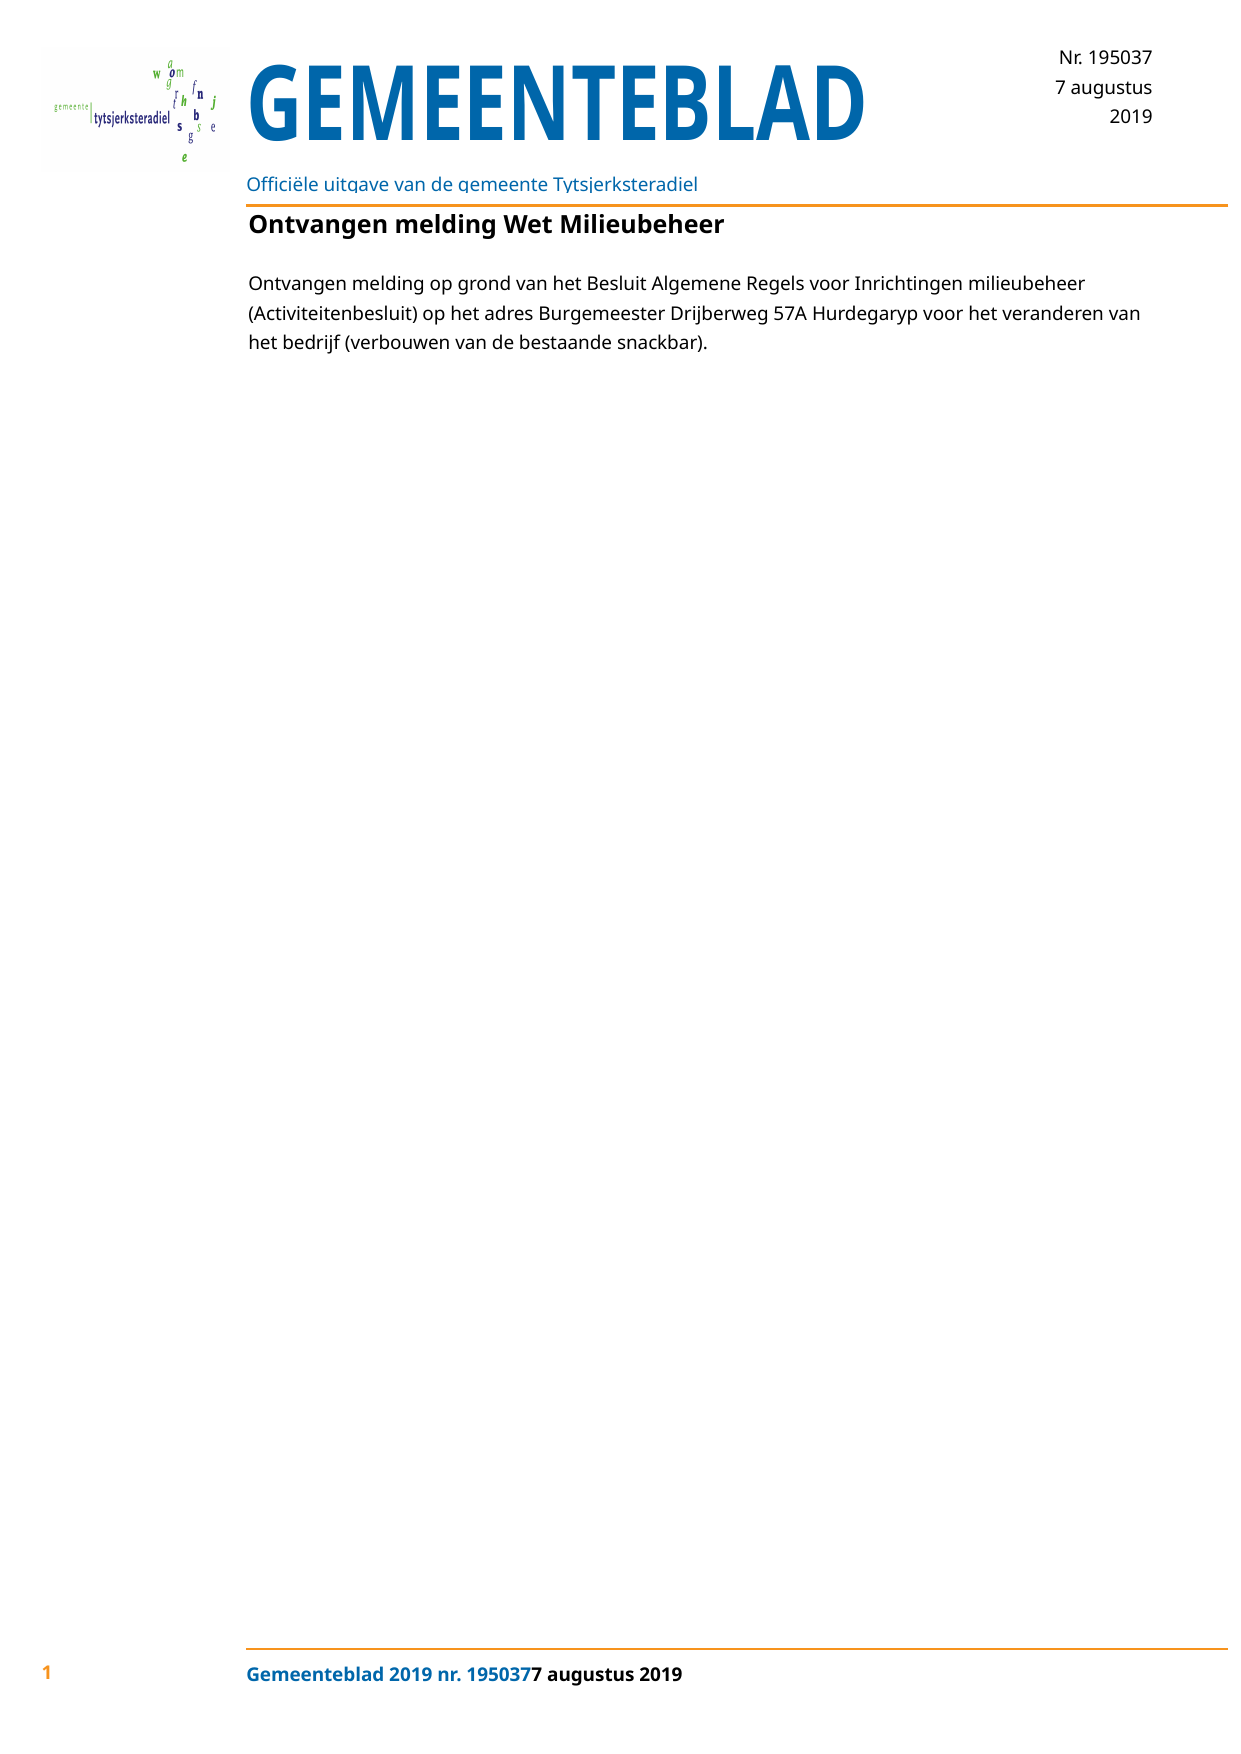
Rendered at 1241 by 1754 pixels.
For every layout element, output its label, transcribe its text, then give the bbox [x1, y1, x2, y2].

text Ontvangen melding Wet Milieubeheer [248, 207, 1152, 241]
picture [41, 47, 231, 172]
text Ontvangen melding op grond van het Besluit Algemene Regels voor Inrichtingen milieubeheer (Activiteitenbesluit) op het adres Burgemeester Drijberweg 57A Hurdegaryp voor het veranderen van het bedrijf (verbouwen van de bestaande snackbar). [248, 270, 1152, 355]
